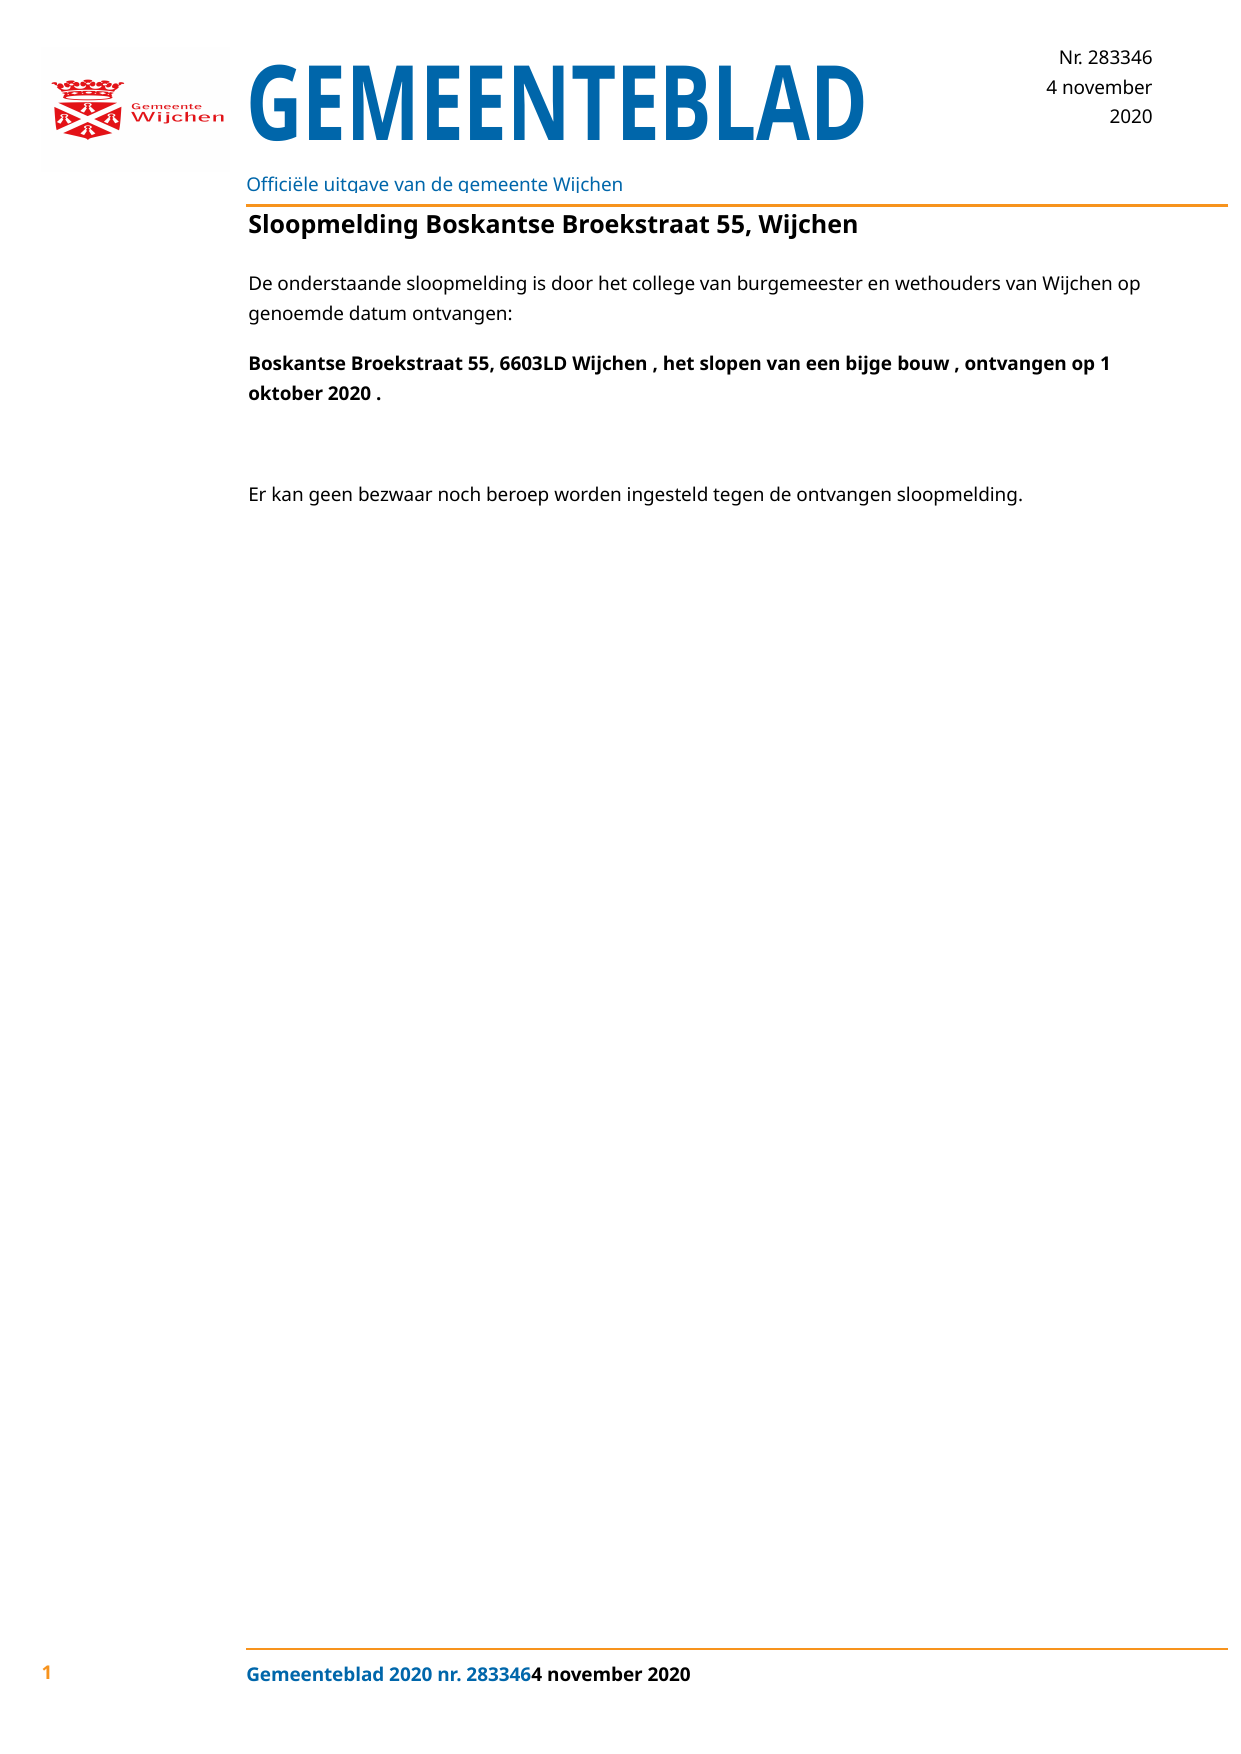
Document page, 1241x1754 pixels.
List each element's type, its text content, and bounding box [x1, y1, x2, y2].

text Boskantse Broekstraat 55, 6603LD Wijchen , het slopen van een bijge bouw , ontvangen op 1 oktober 2020 . [248, 350, 1152, 406]
text Er kan geen bezwaar noch beroep worden ingesteld tegen de ontvangen sloopmelding. [248, 481, 1152, 506]
picture [41, 47, 231, 172]
text Sloopmelding Boskantse Broekstraat 55, Wijchen [248, 207, 1152, 241]
text De onderstaande sloopmelding is door het college van burgemeester en wethouders van Wijchen op genoemde datum ontvangen: [248, 270, 1152, 326]
